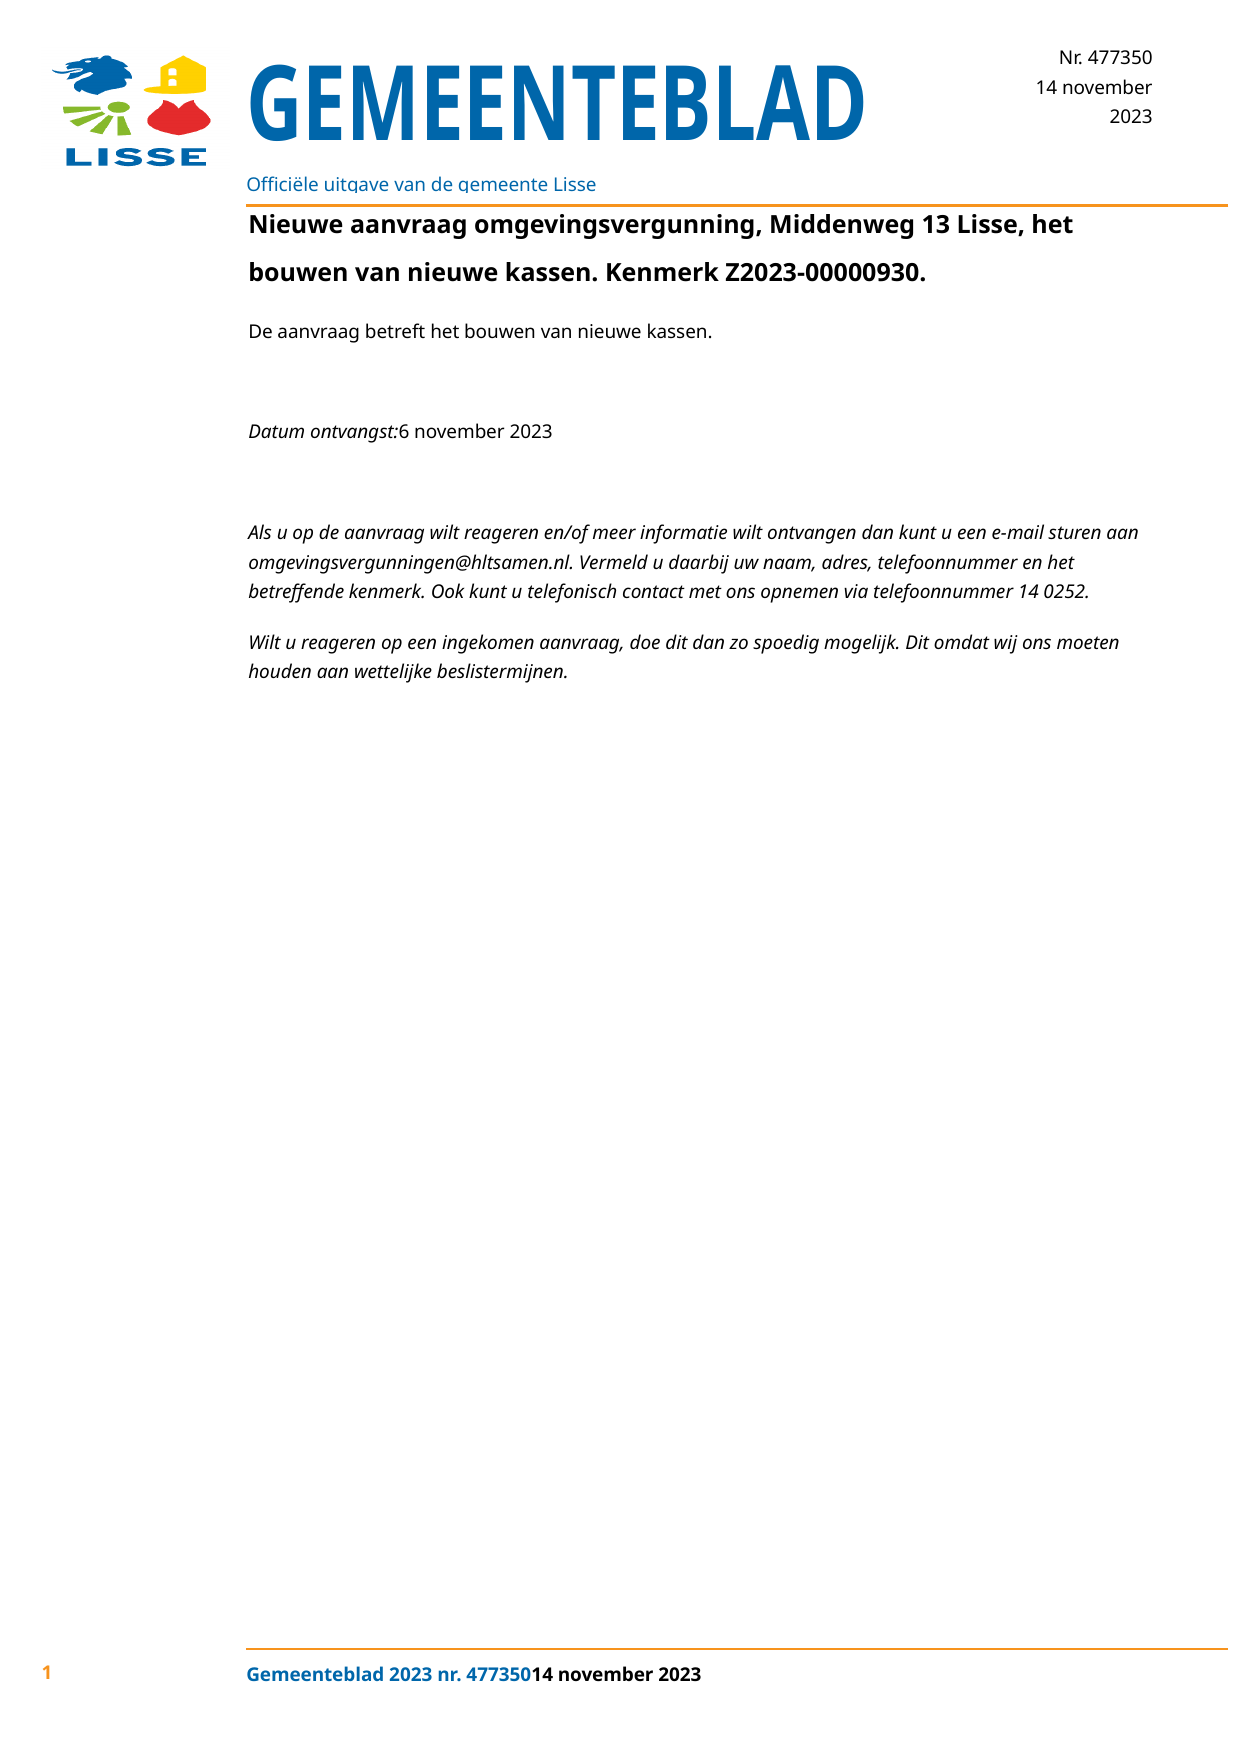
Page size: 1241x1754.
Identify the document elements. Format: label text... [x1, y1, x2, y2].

picture [41, 47, 231, 172]
text Nieuwe aanvraag omgevingsvergunning, Middenweg 13 Lisse, het bouwen van nieuwe kassen. Kenmerk Z2023-00000930. [248, 207, 1152, 288]
text Datum ontvangst:6 november 2023 [248, 419, 1152, 444]
text Wilt u reageren op een ingekomen aanvraag, doe dit dan zo spoedig mogelijk. Dit omdat wij ons moeten houden aan wettelijke beslistermijnen. [248, 629, 1152, 684]
text De aanvraag betreft het bouwen van nieuwe kassen. [248, 318, 1152, 344]
text Als u op de aanvraag wilt reageren en/of meer informatie wilt ontvangen dan kunt u een e-mail sturen aan omgevingsvergunningen@hltsamen.nl. Vermeld u daarbij uw naam, adres, telefoonnummer en het betreffende kenmerk. Ook kunt u telefonisch contact met ons opnemen via telefoonnummer 14 0252. [248, 519, 1152, 604]
